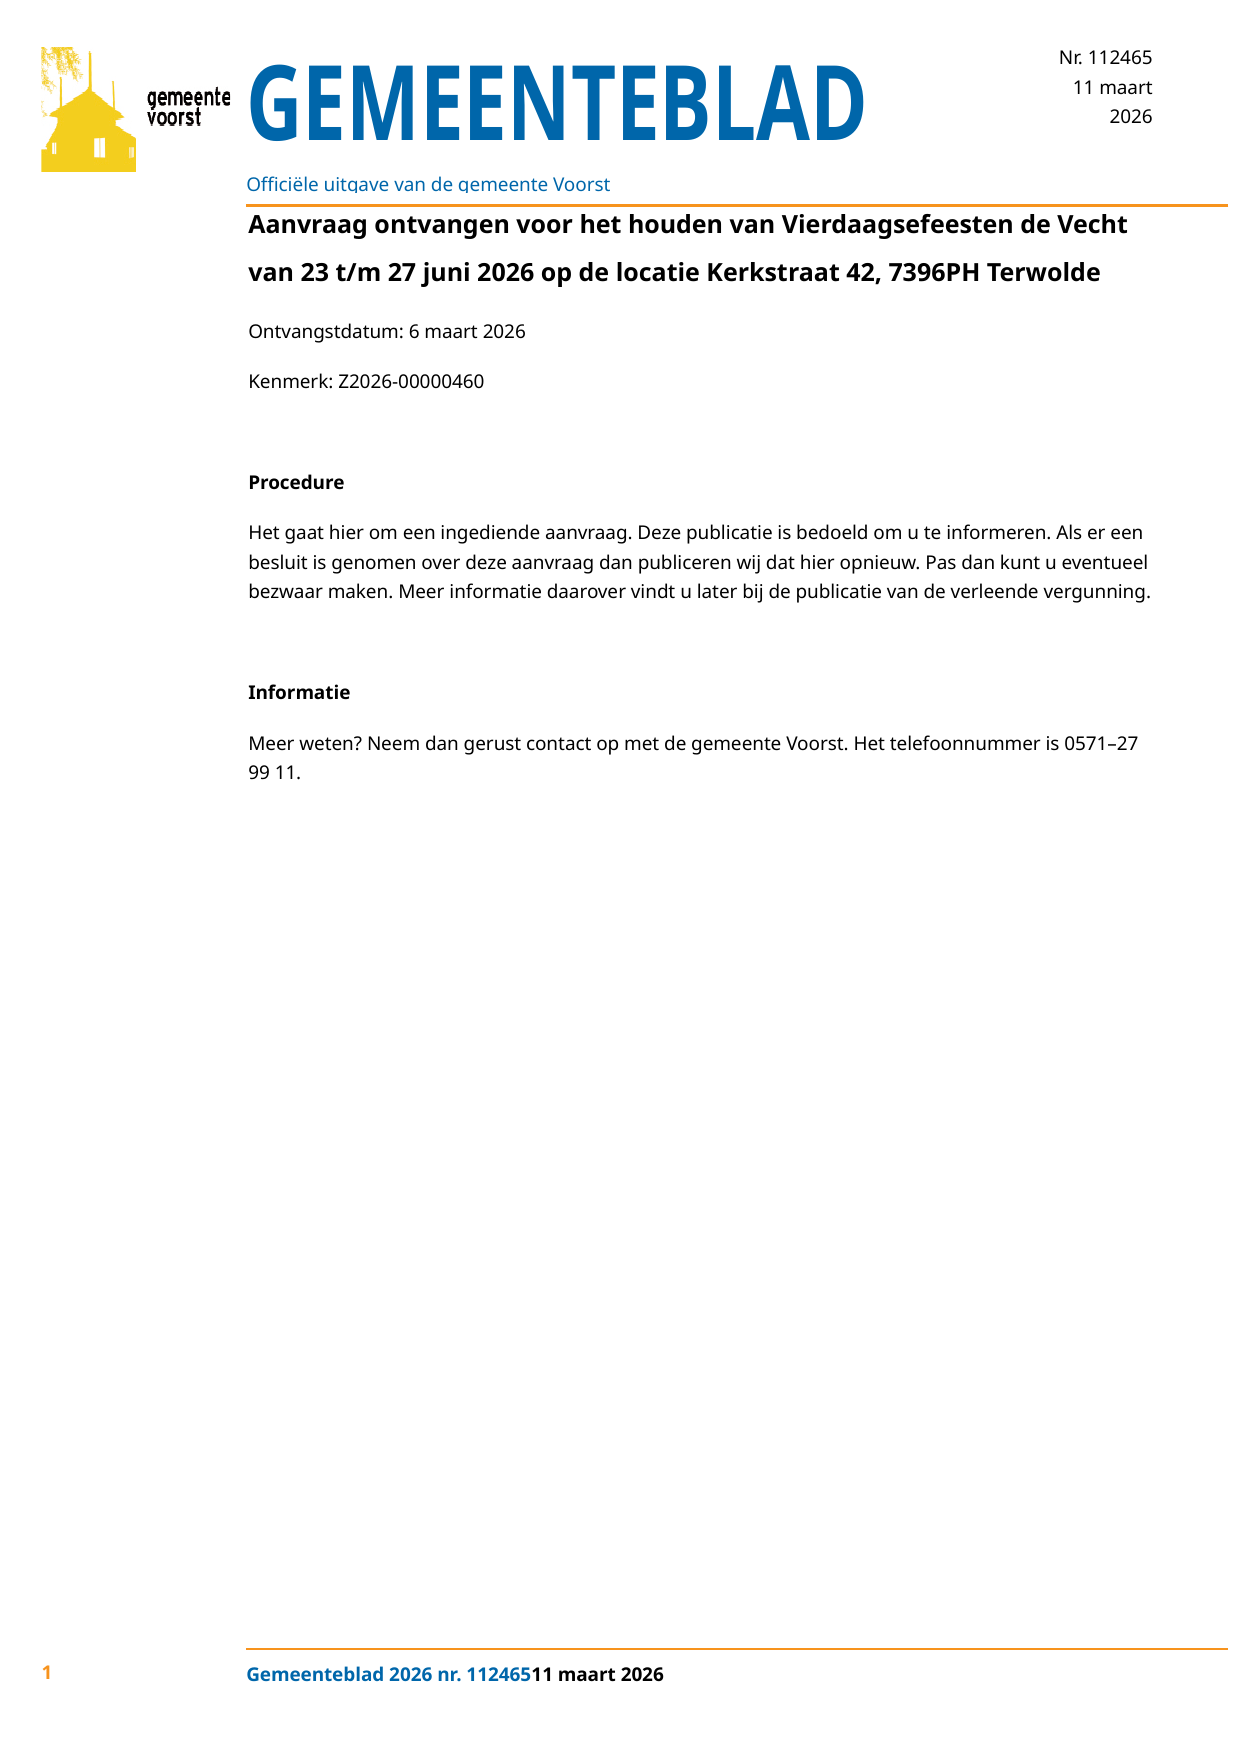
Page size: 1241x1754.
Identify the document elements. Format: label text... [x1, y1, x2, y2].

text Kenmerk: Z2026-00000460 [248, 368, 1152, 394]
text Ontvangstdatum: 6 maart 2026 [248, 318, 1152, 344]
text Het gaat hier om een ingediende aanvraag. Deze publicatie is bedoeld om u te informeren. Als er een besluit is genomen over deze aanvraag dan publiceren wij dat hier opnieuw. Pas dan kunt u eventueel bezwaar maken. Meer informatie daarover vindt u later bij de publicatie van de verleende vergunning. [248, 519, 1152, 604]
picture [41, 47, 231, 172]
text Aanvraag ontvangen voor het houden van Vierdaagsefeesten de Vecht van 23 t/m 27 juni 2026 op de locatie Kerkstraat 42, 7396PH Terwolde [248, 207, 1152, 288]
text Informatie [248, 679, 1152, 705]
text Meer weten? Neem dan gerust contact op met de gemeente Voorst. Het telefoonnummer is 0571–27 99 11. [248, 730, 1152, 785]
text Procedure [248, 469, 1152, 495]
